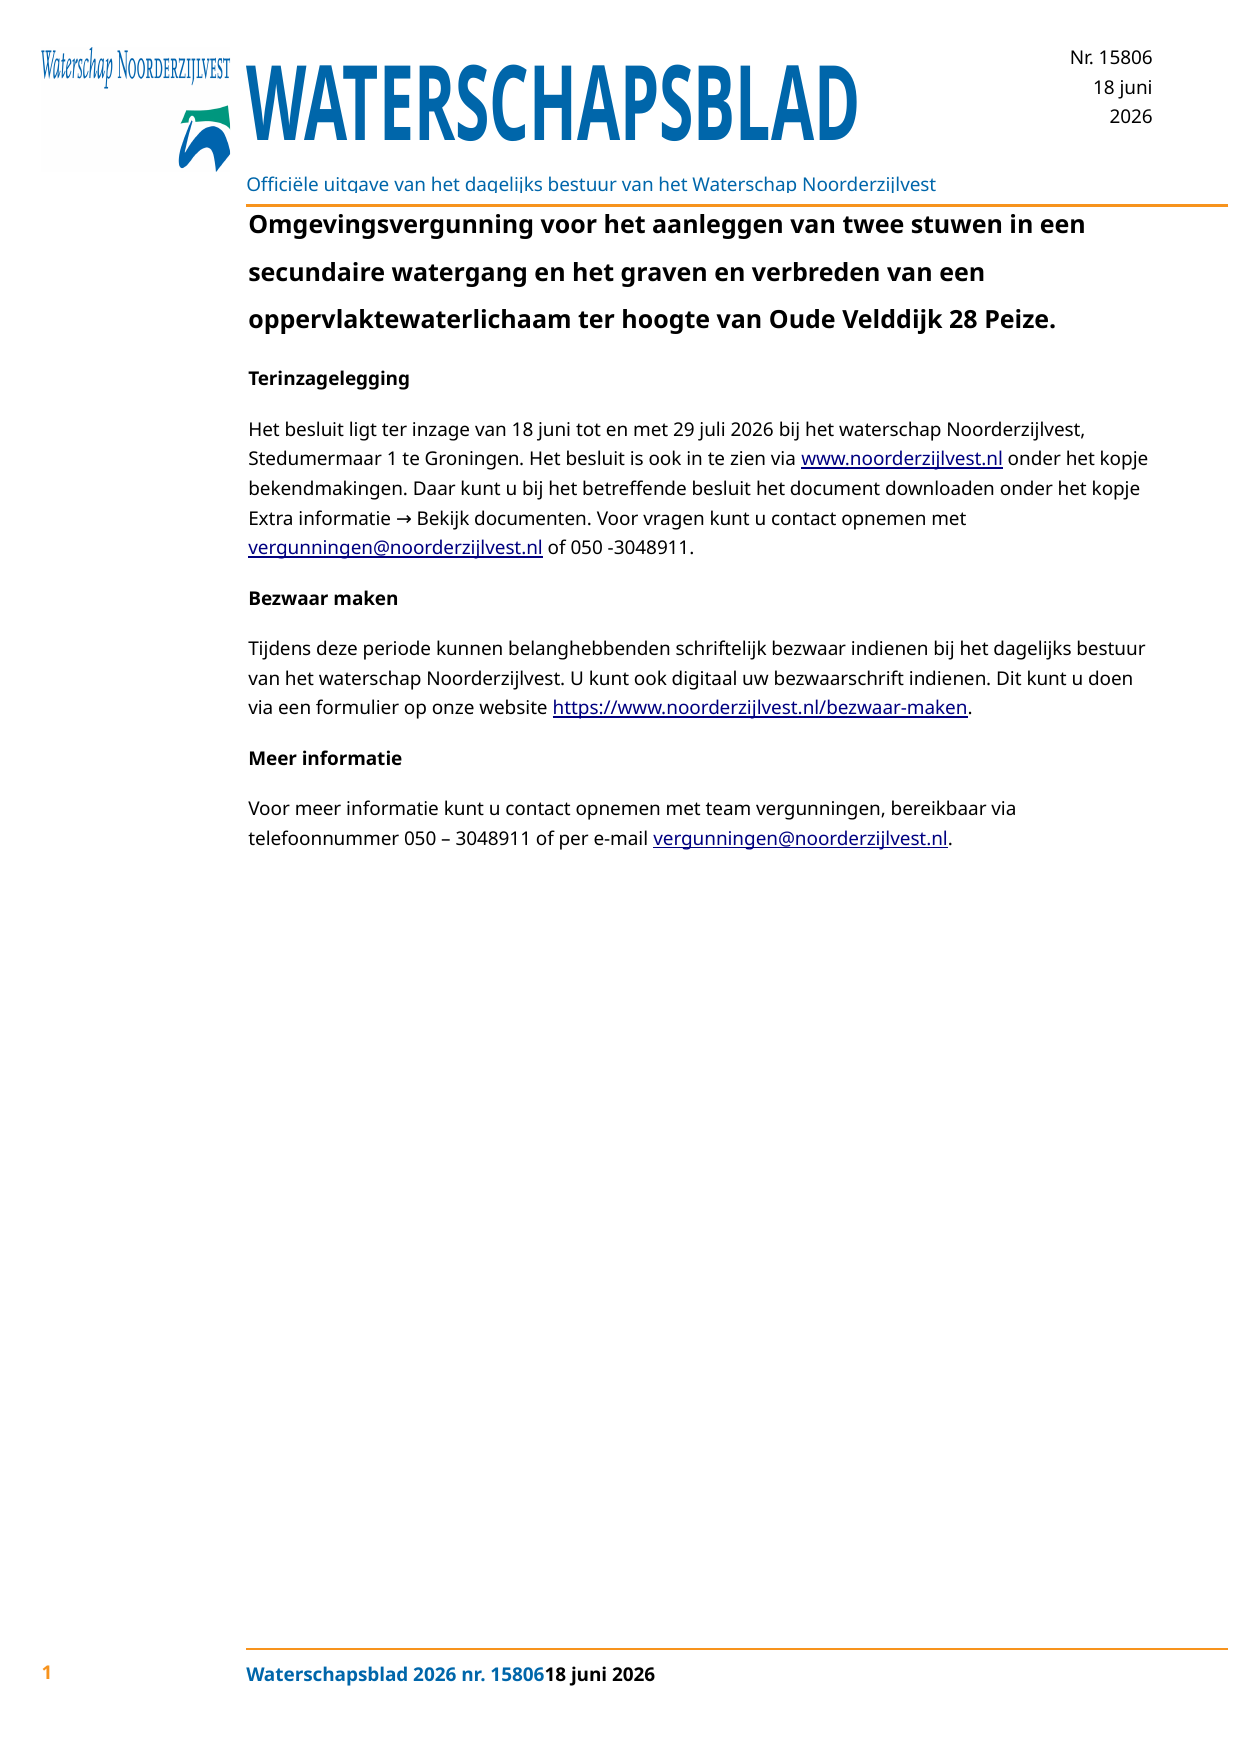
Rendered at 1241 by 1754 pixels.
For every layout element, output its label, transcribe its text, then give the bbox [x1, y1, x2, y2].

text Bezwaar maken [248, 585, 1152, 610]
picture [41, 47, 231, 172]
text Voor meer informatie kunt u contact opnemen met team vergunningen, bereikbaar via telefoonnummer 050 – 3048911 of per e-mail vergunningen@noorderzijlvest.nl. [248, 795, 1152, 850]
text Het besluit ligt ter inzage van 18 juni tot en met 29 juli 2026 bij het waterschap Noorderzijlvest, Stedumermaar 1 te Groningen. Het besluit is ook in te zien via www.noorderzijlvest.nl onder het kopje bekendmakingen. Daar kunt u bij het betreffende besluit het document downloaden onder het kopje Extra informatie → Bekijk documenten. Voor vragen kunt u contact opnemen met vergunningen@noorderzijlvest.nl of 050 -3048911. [248, 416, 1152, 560]
text Omgevingsvergunning voor het aanleggen van twee stuwen in een secundaire watergang en het graven en verbreden van een oppervlaktewaterlichaam ter hoogte van Oude Velddijk 28 Peize. [248, 207, 1152, 336]
text Meer informatie [248, 745, 1152, 770]
text Tijdens deze periode kunnen belanghebbenden schriftelijk bezwaar indienen bij het dagelijks bestuur van het waterschap Noorderzijlvest. U kunt ook digitaal uw bezwaarschrift indienen. Dit kunt u doen via een formulier op onze website https://www.noorderzijlvest.nl/bezwaar-maken. [248, 635, 1152, 720]
text Terinzagelegging [248, 366, 1152, 391]
